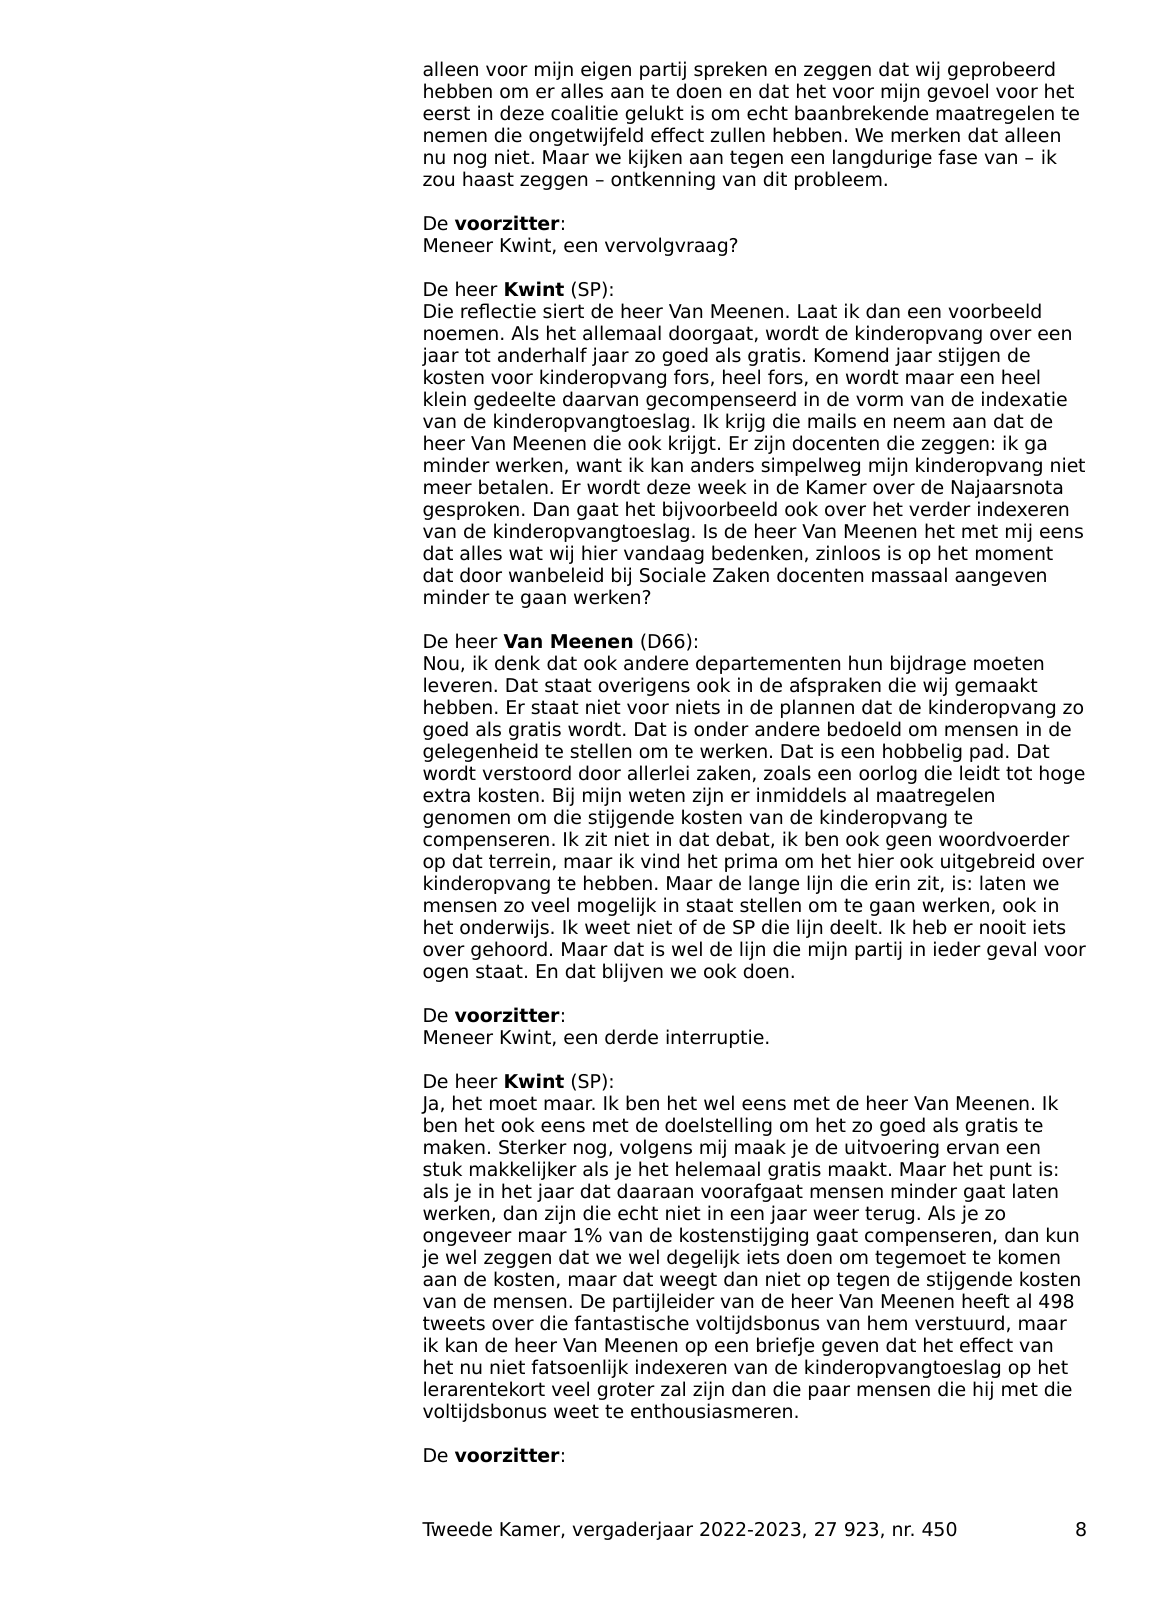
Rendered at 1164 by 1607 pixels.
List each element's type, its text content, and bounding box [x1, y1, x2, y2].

text Meneer Kwint, een vervolgvraag? [422, 235, 1087, 257]
text De heer Kwint (SP): [422, 1071, 1087, 1093]
text alleen voor mijn eigen partij spreken en zeggen dat wij geprobeerd hebben om er alles aan te doen en dat het voor mijn gevoel voor het eerst in deze coalitie gelukt is om echt baanbrekende maatregelen te nemen die ongetwijfeld effect zullen hebben. We merken dat alleen nu nog niet. Maar we kijken aan tegen een langdurige fase van – ik zou haast zeggen – ontkenning van dit probleem. [422, 59, 1087, 191]
text Ja, het moet maar. Ik ben het wel eens met de heer Van Meenen. Ik ben het ook eens met de doelstelling om het zo goed als gratis te maken. Sterker nog, volgens mij maak je de uitvoering ervan een stuk makkelijker als je het helemaal gratis maakt. Maar het punt is: als je in het jaar dat daaraan voorafgaat mensen minder gaat laten werken, dan zijn die echt niet in een jaar weer terug. Als je zo ongeveer maar 1% van de kostenstijging gaat compenseren, dan kun je wel zeggen dat we wel degelijk iets doen om tegemoet te komen aan de kosten, maar dat weegt dan niet op tegen de stijgende kosten van de mensen. De partijleider van de heer Van Meenen heeft al 498 tweets over die fantastische voltijdsbonus van hem verstuurd, maar ik kan de heer Van Meenen op een briefje geven dat het effect van het nu niet fatsoenlijk indexeren van de kinderopvangtoeslag op het lerarentekort veel groter zal zijn dan die paar mensen die hij met die voltijdsbonus weet te enthousiasmeren. [422, 1093, 1087, 1423]
text De heer Van Meenen (D66): [422, 631, 1087, 653]
text De voorzitter: [422, 1445, 1087, 1467]
text Die reflectie siert de heer Van Meenen. Laat ik dan een voorbeeld noemen. Als het allemaal doorgaat, wordt de kinderopvang over een jaar tot anderhalf jaar zo goed als gratis. Komend jaar stijgen de kosten voor kinderopvang fors, heel fors, en wordt maar een heel klein gedeelte daarvan gecompenseerd in de vorm van de indexatie van de kinderopvangtoeslag. Ik krijg die mails en neem aan dat de heer Van Meenen die ook krijgt. Er zijn docenten die zeggen: ik ga minder werken, want ik kan anders simpelweg mijn kinderopvang niet meer betalen. Er wordt deze week in de Kamer over de Najaarsnota gesproken. Dan gaat het bijvoorbeeld ook over het verder indexeren van de kinderopvangtoeslag. Is de heer Van Meenen het met mij eens dat alles wat wij hier vandaag bedenken, zinloos is op het moment dat door wanbeleid bij Sociale Zaken docenten massaal aangeven minder te gaan werken? [422, 301, 1087, 609]
text De voorzitter: [422, 213, 1087, 235]
text Meneer Kwint, een derde interruptie. [422, 1027, 1087, 1049]
text Nou, ik denk dat ook andere departementen hun bijdrage moeten leveren. Dat staat overigens ook in de afspraken die wij gemaakt hebben. Er staat niet voor niets in de plannen dat de kinderopvang zo goed als gratis wordt. Dat is onder andere bedoeld om mensen in de gelegenheid te stellen om te werken. Dat is een hobbelig pad. Dat wordt verstoord door allerlei zaken, zoals een oorlog die leidt tot hoge extra kosten. Bij mijn weten zijn er inmiddels al maatregelen genomen om die stijgende kosten van de kinderopvang te compenseren. Ik zit niet in dat debat, ik ben ook geen woordvoerder op dat terrein, maar ik vind het prima om het hier ook uitgebreid over kinderopvang te hebben. Maar de lange lijn die erin zit, is: laten we mensen zo veel mogelijk in staat stellen om te gaan werken, ook in het onderwijs. Ik weet niet of de SP die lijn deelt. Ik heb er nooit iets over gehoord. Maar dat is wel de lijn die mijn partij in ieder geval voor ogen staat. En dat blijven we ook doen. [422, 653, 1087, 983]
text De voorzitter: [422, 1005, 1087, 1027]
text De heer Kwint (SP): [422, 279, 1087, 301]
